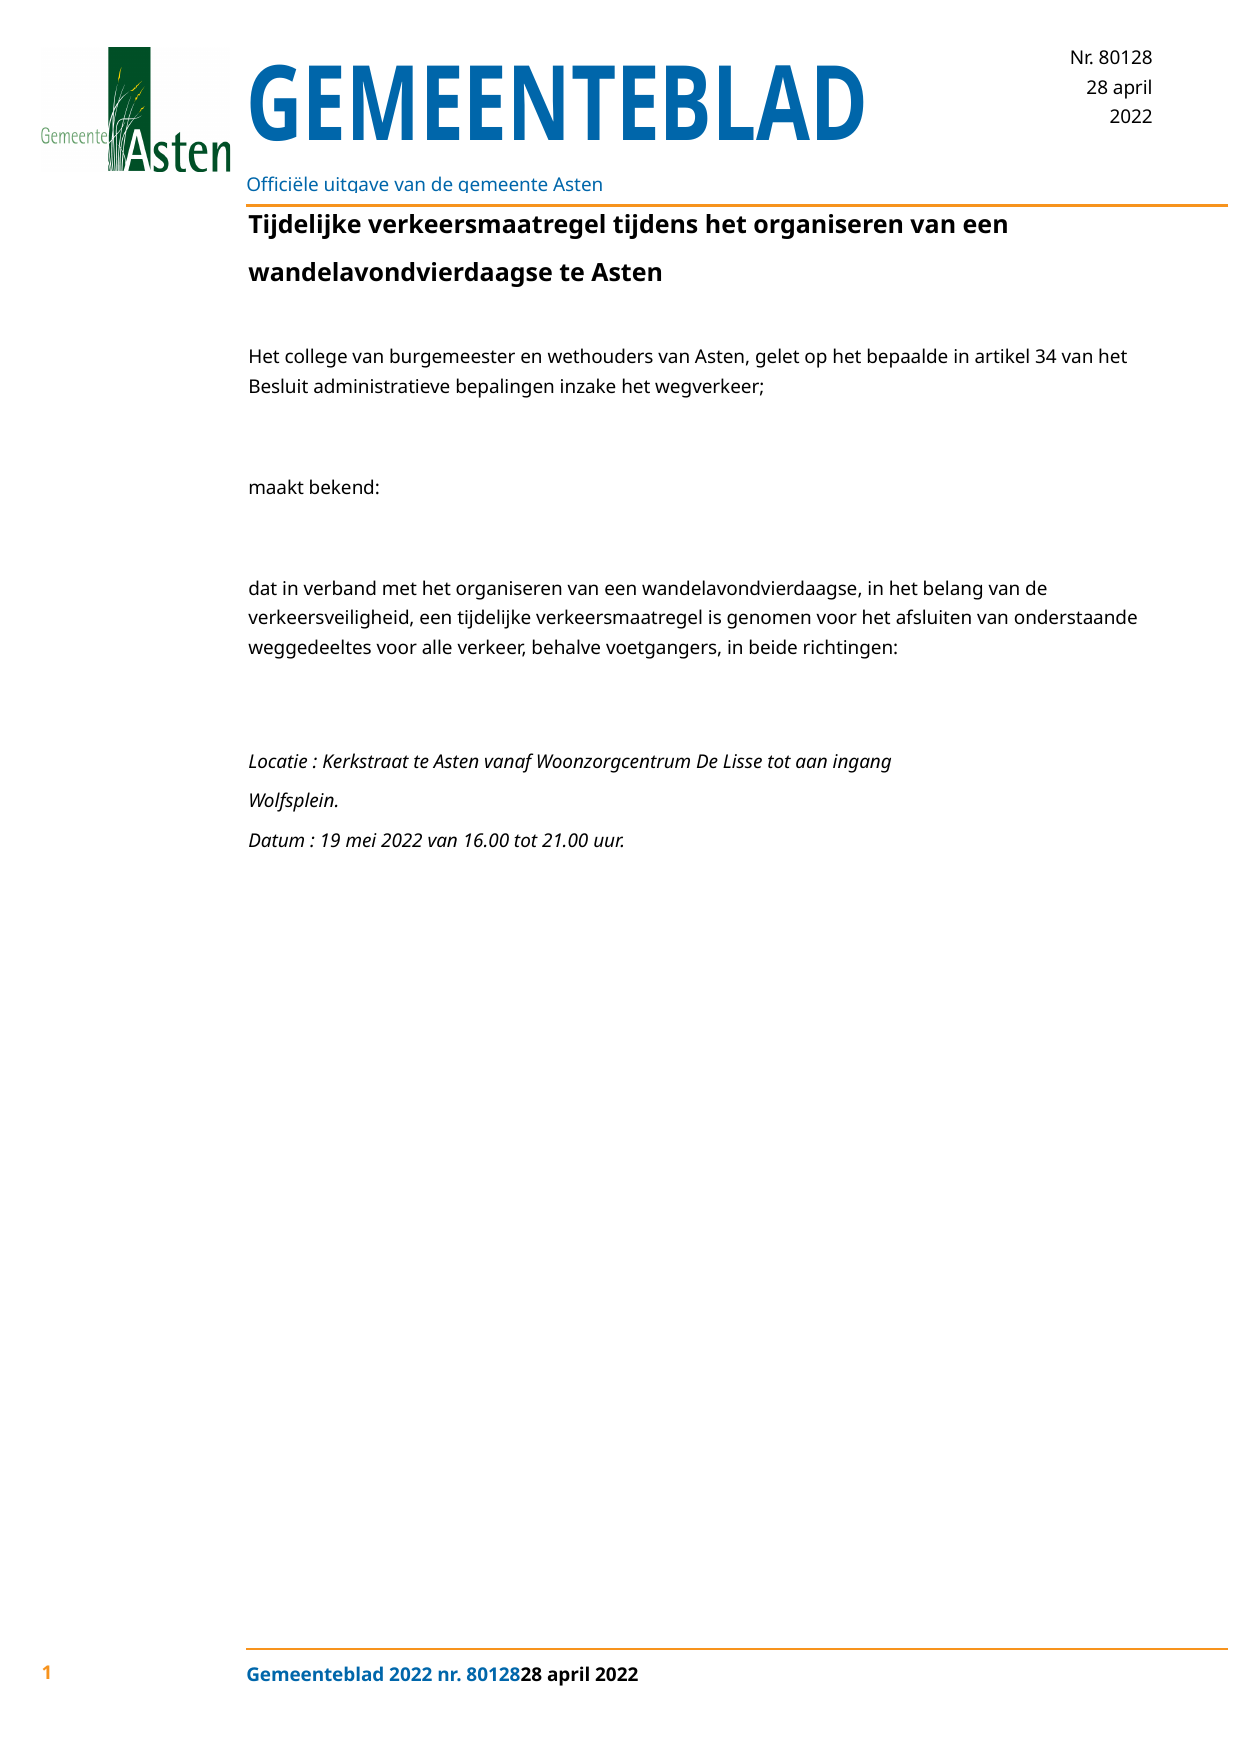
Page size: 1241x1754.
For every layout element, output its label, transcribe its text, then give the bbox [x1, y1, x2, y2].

text dat in verband met het organiseren van een wandelavondvierdaagse, in het belang van de verkeersveiligheid, een tijdelijke verkeersmaatregel is genomen voor het afsluiten van onderstaande weggedeeltes voor alle verkeer, behalve voetgangers, in beide richtingen: [248, 575, 1152, 660]
text Tijdelijke verkeersmaatregel tijdens het organiseren van een wandelavondvierdaagse te Asten [248, 207, 1152, 288]
text Locatie : Kerkstraat te Asten vanaf Woonzorgcentrum De Lisse tot aan ingang [248, 748, 1152, 774]
text Wolfsplein. [248, 788, 1152, 813]
text Het college van burgemeester en wethouders van Asten, gelet op het bepaalde in artikel 34 van het Besluit administratieve bepalingen inzake het wegverkeer; [248, 344, 1152, 399]
text Datum : 19 mei 2022 van 16.00 tot 21.00 uur. [248, 827, 1152, 853]
picture [41, 47, 231, 172]
text maakt bekend: [248, 474, 1152, 500]
